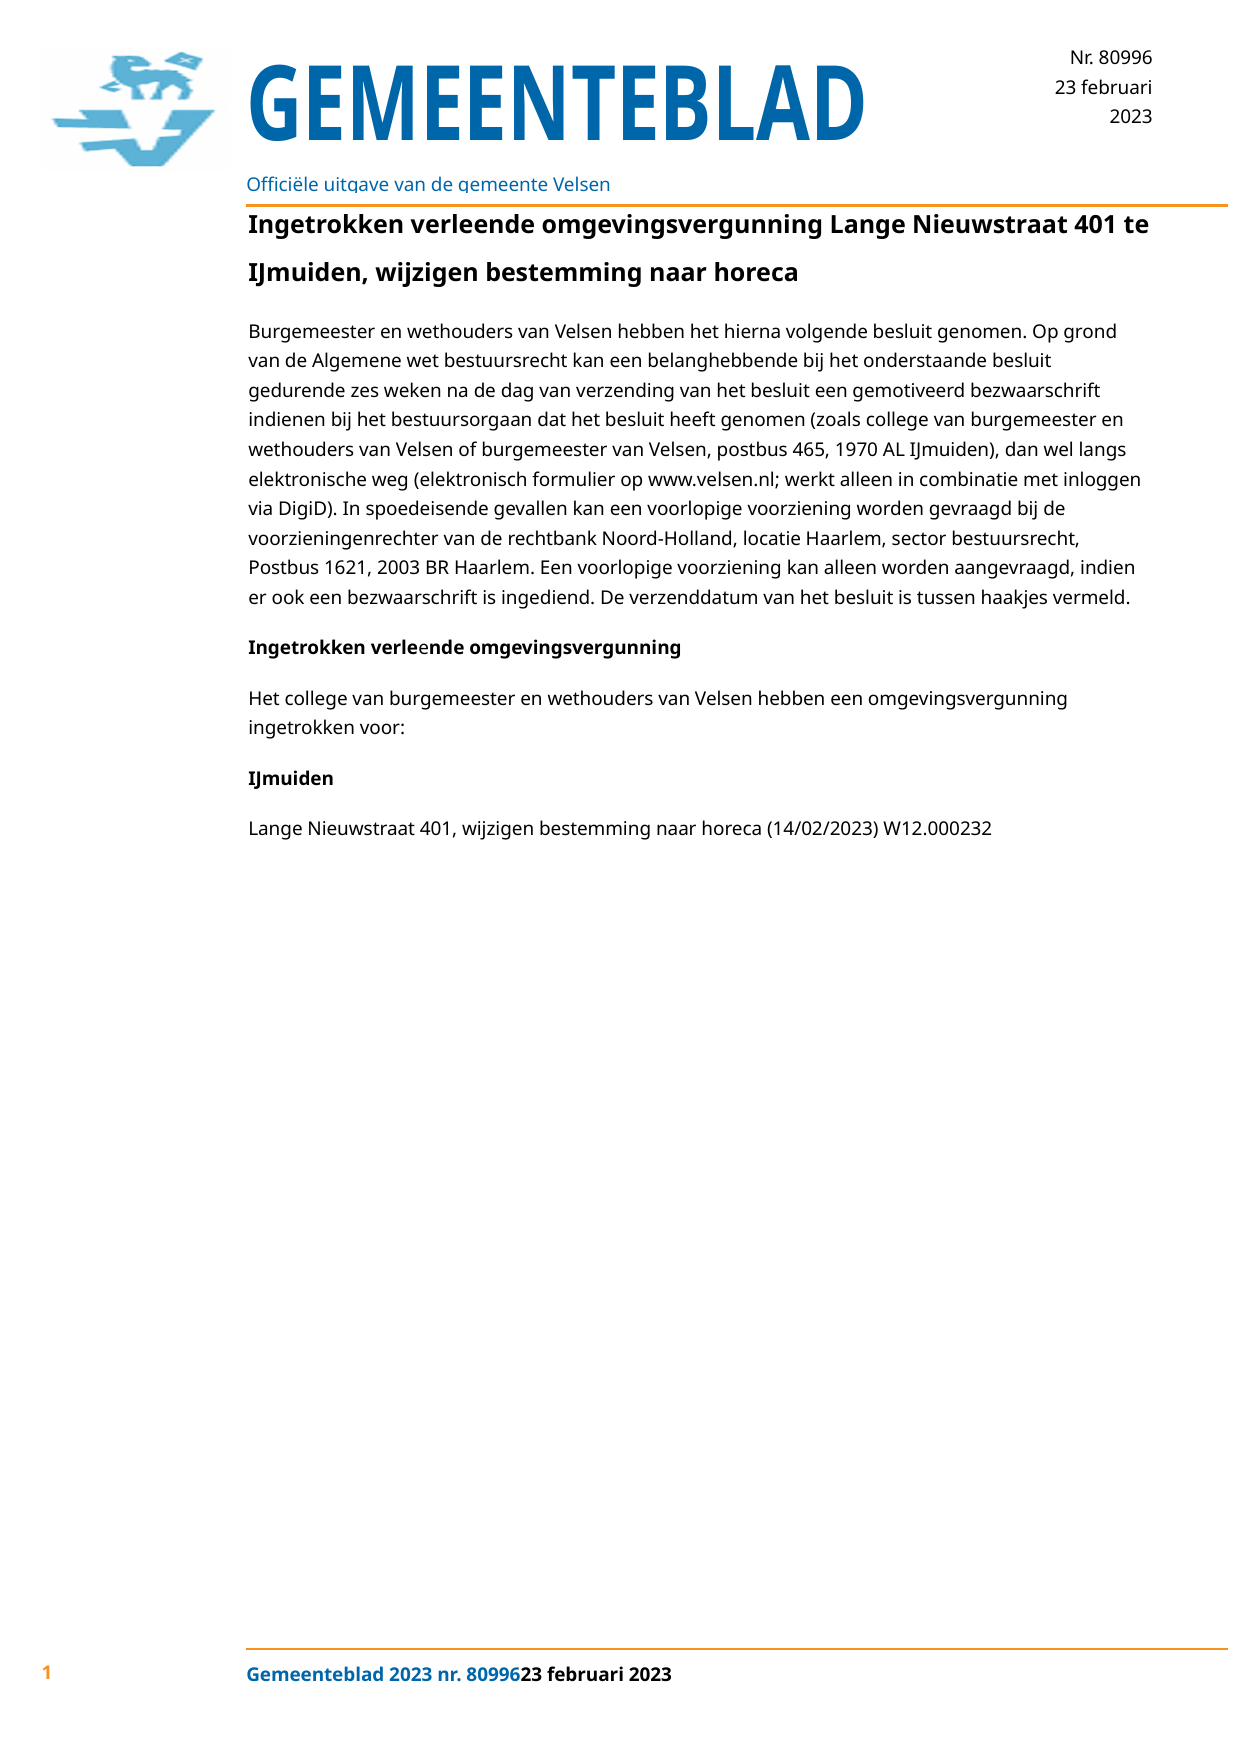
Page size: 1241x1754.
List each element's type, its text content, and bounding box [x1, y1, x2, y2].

text Ingetrokken verleende omgevingsvergunning [248, 634, 1152, 660]
picture [41, 47, 231, 172]
text Ingetrokken verleende omgevingsvergunning Lange Nieuwstraat 401 te IJmuiden, wijzigen bestemming naar horeca [248, 207, 1152, 288]
text Burgemeester en wethouders van Velsen hebben het hierna volgende besluit genomen. Op grond van de Algemene wet bestuursrecht kan een belanghebbende bij het onderstaande besluit gedurende zes weken na de dag van verzending van het besluit een gemotiveerd bezwaarschrift indienen bij het bestuursorgaan dat het besluit heeft genomen (zoals college van burgemeester en wethouders van Velsen of burgemeester van Velsen, postbus 465, 1970 AL IJmuiden), dan wel langs elektronische weg (elektronisch formulier op www.velsen.nl; werkt alleen in combinatie met inloggen via DigiD). In spoedeisende gevallen kan een voorlopige voorziening worden gevraagd bij de voorzieningenrechter van de rechtbank Noord-Holland, locatie Haarlem, sector bestuursrecht, Postbus 1621, 2003 BR Haarlem. Een voorlopige voorziening kan alleen worden aangevraagd, indien er ook een bezwaarschrift is ingediend. De verzenddatum van het besluit is tussen haakjes vermeld. [248, 318, 1152, 610]
text Het college van burgemeester en wethouders van Velsen hebben een omgevingsvergunning ingetrokken voor: [248, 685, 1152, 740]
text IJmuiden [248, 765, 1152, 791]
text Lange Nieuwstraat 401, wijzigen bestemming naar horeca (14/02/2023) W12.000232 [248, 815, 1152, 841]
